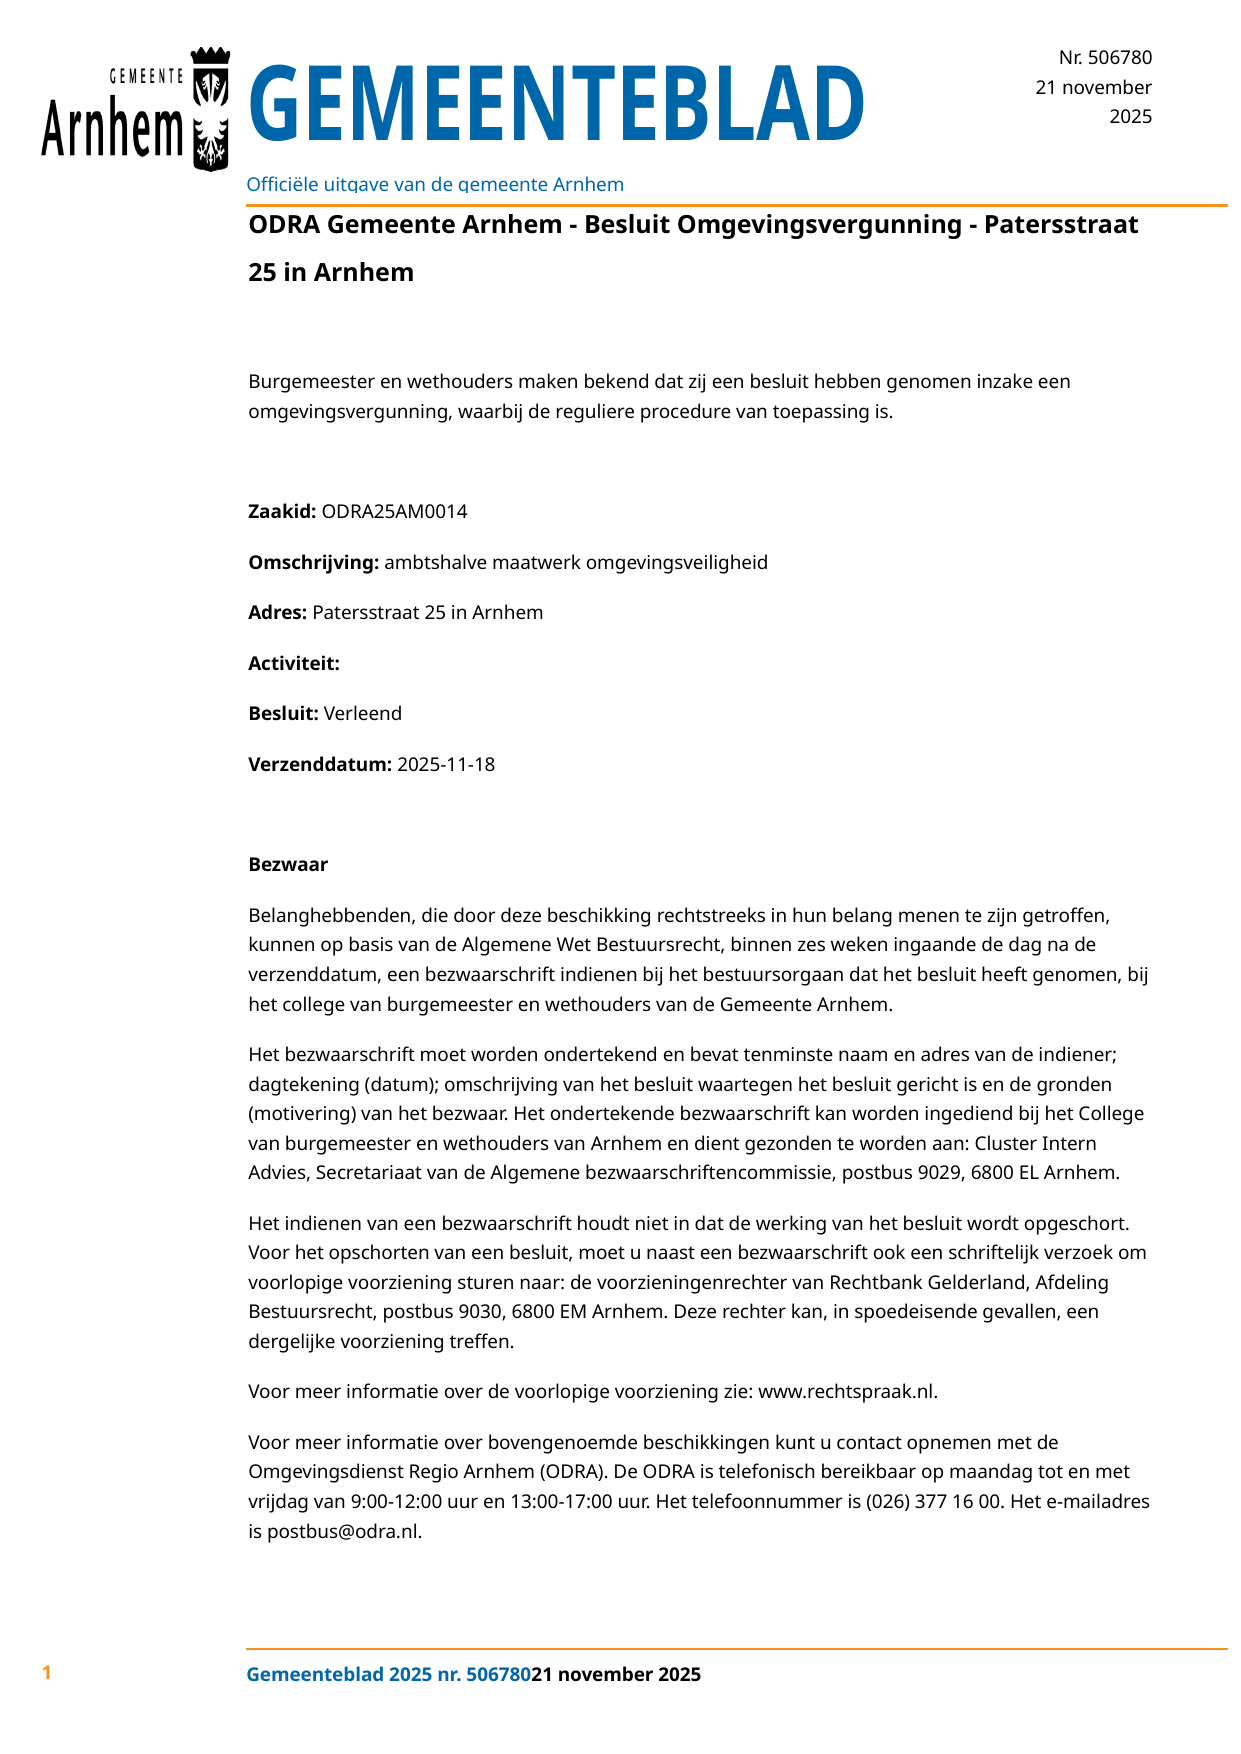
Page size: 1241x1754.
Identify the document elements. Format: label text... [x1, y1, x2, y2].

text Adres: Patersstraat 25 in Arnhem [248, 599, 1152, 625]
text ODRA Gemeente Arnhem - Besluit Omgevingsvergunning - Patersstraat 25 in Arnhem [248, 207, 1152, 288]
text Verzenddatum: 2025-11-18 [248, 751, 1152, 777]
text Voor meer informatie over bovengenoemde beschikkingen kunt u contact opnemen met de Omgevingsdienst Regio Arnhem (ODRA). De ODRA is telefonisch bereikbaar op maandag tot en met vrijdag van 9:00-12:00 uur en 13:00-17:00 uur. Het telefoonnummer is (026) 377 16 00. Het e-mailadres is postbus@odra.nl. [248, 1429, 1152, 1544]
text Voor meer informatie over de voorlopige voorziening zie: www.rechtspraak.nl. [248, 1379, 1152, 1404]
picture [41, 47, 231, 172]
text Het bezwaarschrift moet worden ondertekend en bevat tenminste naam en adres van de indiener; dagtekening (datum); omschrijving van het besluit waartegen het besluit gericht is en de gronden (motivering) van het bezwaar. Het ondertekende bezwaarschrift kan worden ingediend bij het College van burgemeester en wethouders van Arnhem en dient gezonden te worden aan: Cluster Intern Advies, Secretariaat van de Algemene bezwaarschriftencommissie, postbus 9029, 6800 EL Arnhem. [248, 1041, 1152, 1185]
text Burgemeester en wethouders maken bekend dat zij een besluit hebben genomen inzake een omgevingsvergunning, waarbij de reguliere procedure van toepassing is. [248, 368, 1152, 424]
text Bezwaar [248, 852, 1152, 877]
text Het indienen van een bezwaarschrift houdt niet in dat de werking van het besluit wordt opgeschort. Voor het opschorten van een besluit, moet u naast een bezwaarschrift ook een schriftelijk verzoek om voorlopige voorziening sturen naar: de voorzieningenrechter van Rechtbank Gelderland, Afdeling Bestuursrecht, postbus 9030, 6800 EM Arnhem. Deze rechter kan, in spoedeisende gevallen, een dergelijke voorziening treffen. [248, 1210, 1152, 1354]
text Belanghebbenden, die door deze beschikking rechtstreeks in hun belang menen te zijn getroffen, kunnen op basis van de Algemene Wet Bestuursrecht, binnen zes weken ingaande de dag na de verzenddatum, een bezwaarschrift indienen bij het bestuursorgaan dat het besluit heeft genomen, bij het college van burgemeester en wethouders van de Gemeente Arnhem. [248, 902, 1152, 1017]
text Omschrijving: ambtshalve maatwerk omgevingsveiligheid [248, 549, 1152, 575]
text Zaakid: ODRA25AM0014 [248, 499, 1152, 524]
text Besluit: Verleend [248, 700, 1152, 726]
text Activiteit: [248, 650, 1152, 676]
